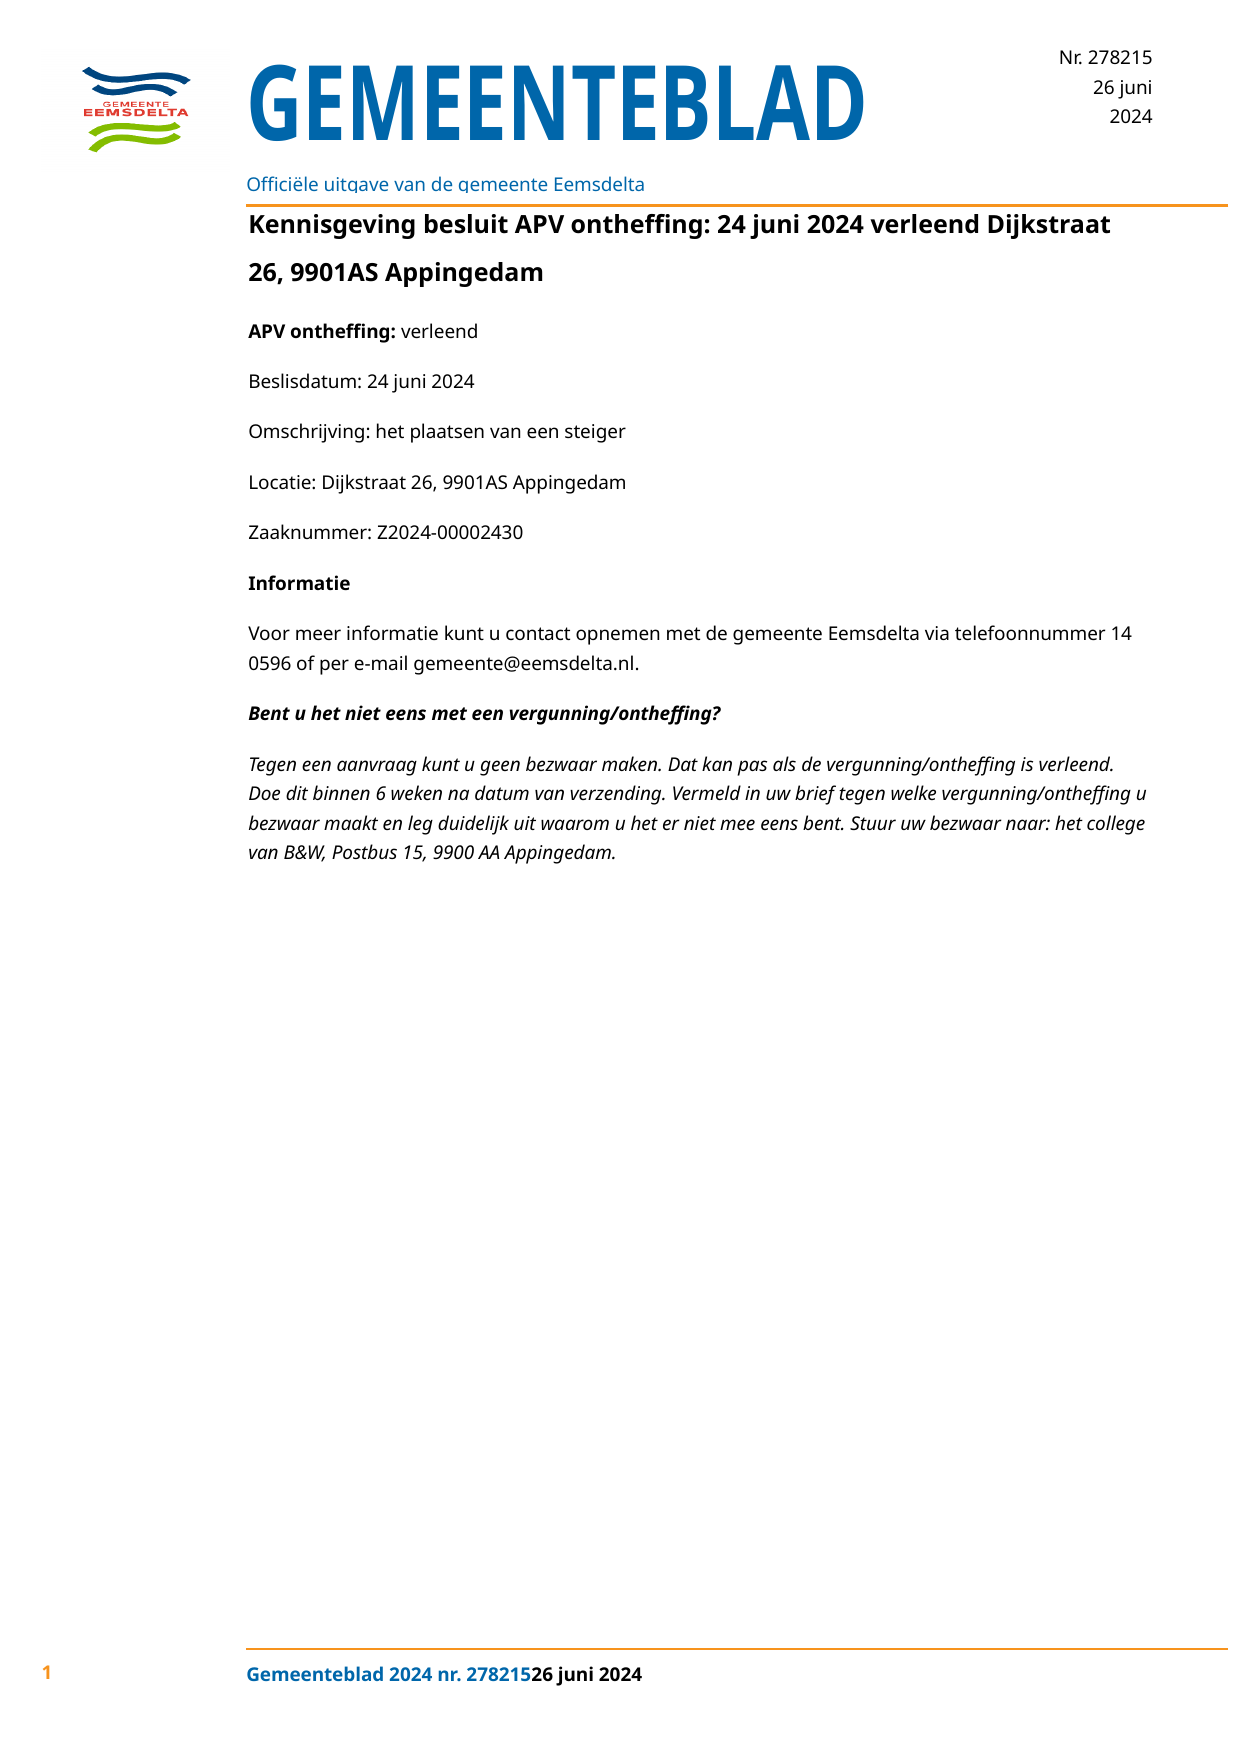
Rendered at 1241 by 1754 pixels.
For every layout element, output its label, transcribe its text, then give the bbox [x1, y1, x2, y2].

text Bent u het niet eens met een vergunning/ontheffing? [248, 700, 1152, 726]
text Locatie: Dijkstraat 26, 9901AS Appingedam [248, 469, 1152, 495]
text Tegen een aanvraag kunt u geen bezwaar maken. Dat kan pas als de vergunning/ontheffing is verleend. Doe dit binnen 6 weken na datum van verzending. Vermeld in uw brief tegen welke vergunning/ontheffing u bezwaar maakt en leg duidelijk uit waarom u het er niet mee eens bent. Stuur uw bezwaar naar: het college van B&W, Postbus 15, 9900 AA Appingedam. [248, 751, 1152, 865]
text Kennisgeving besluit APV ontheffing: 24 juni 2024 verleend Dijkstraat 26, 9901AS Appingedam [248, 207, 1152, 288]
text Omschrijving: het plaatsen van een steiger [248, 419, 1152, 444]
text APV ontheffing: verleend [248, 318, 1152, 344]
text Informatie [248, 570, 1152, 596]
text Beslisdatum: 24 juni 2024 [248, 368, 1152, 394]
text Voor meer informatie kunt u contact opnemen met de gemeente Eemsdelta via telefoonnummer 14 0596 of per e-mail gemeente@eemsdelta.nl. [248, 620, 1152, 676]
text Zaaknummer: Z2024-00002430 [248, 519, 1152, 545]
picture [41, 47, 231, 172]
